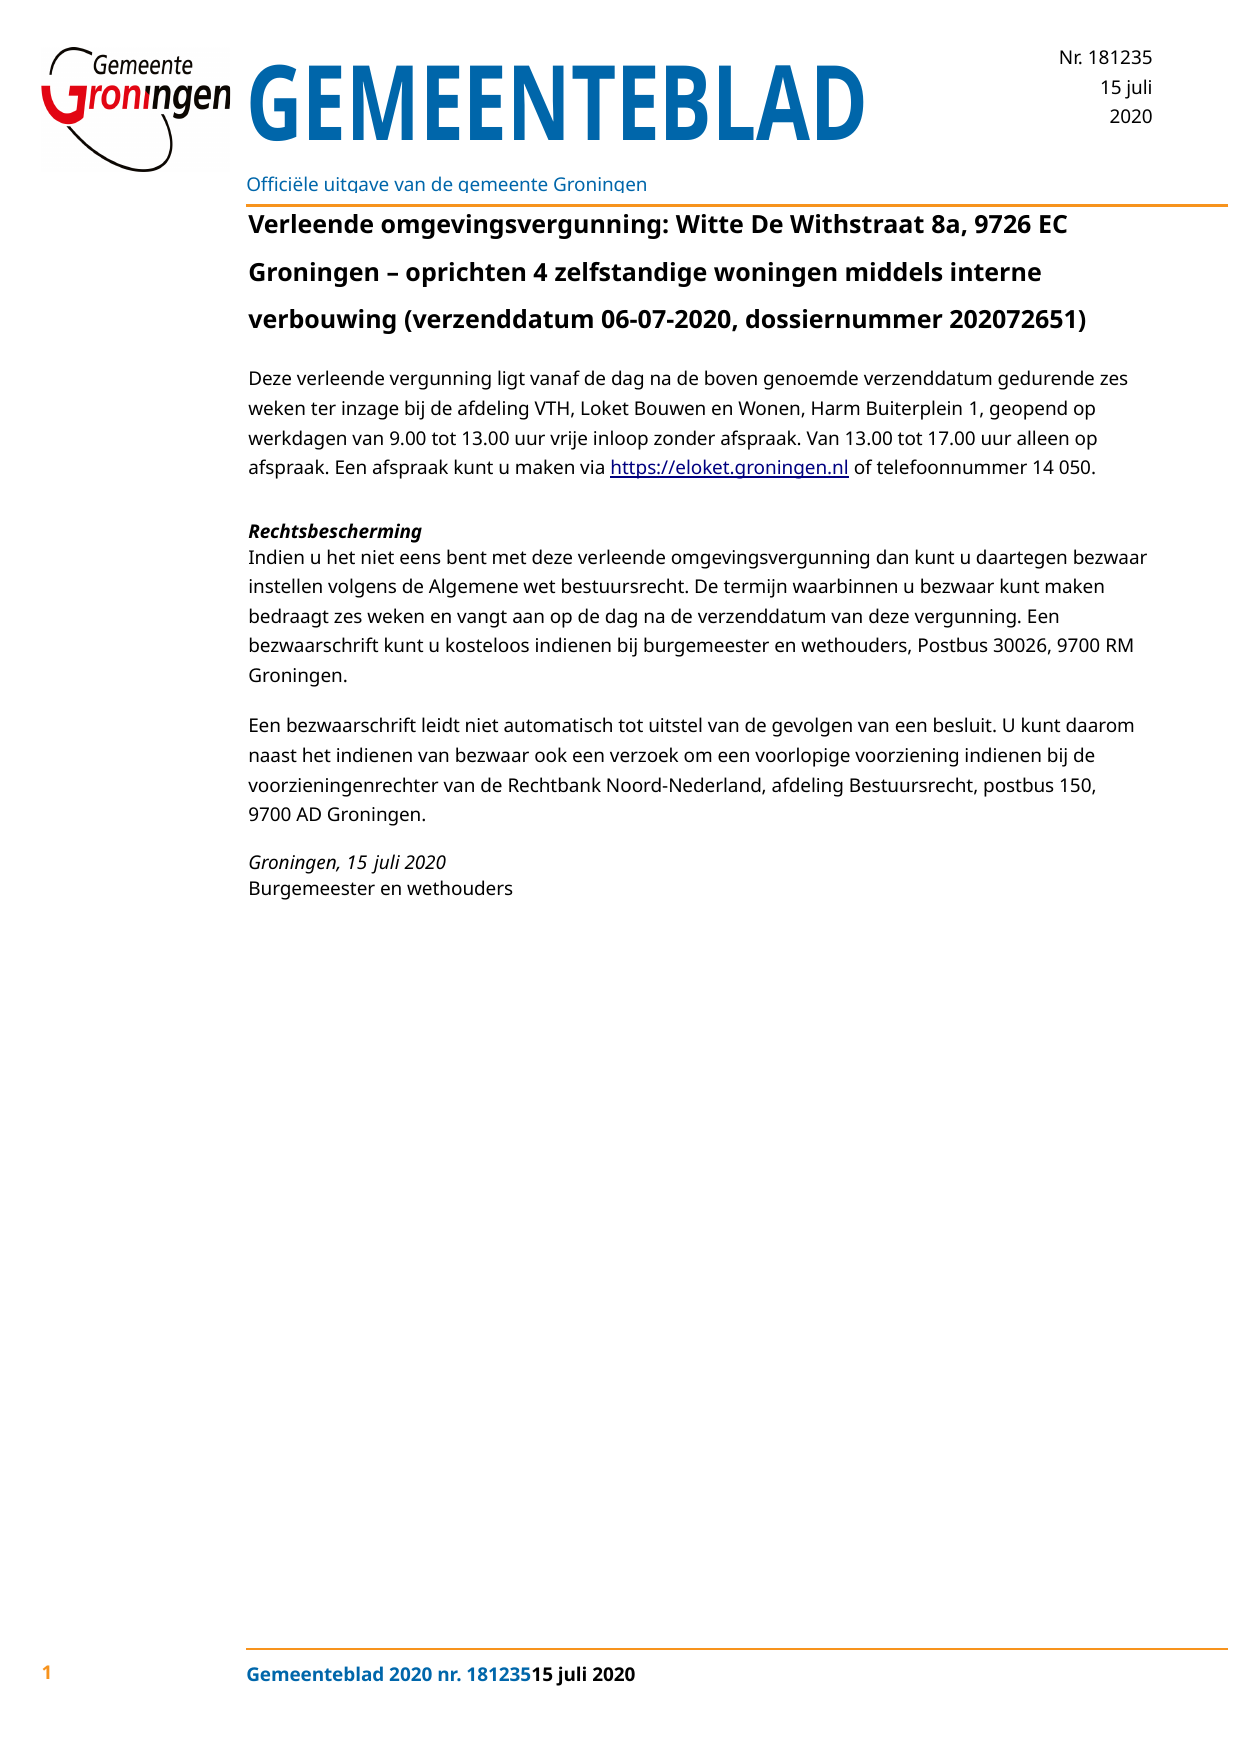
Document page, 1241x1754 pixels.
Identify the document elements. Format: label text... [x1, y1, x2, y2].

text Burgemeester en wethouders [248, 875, 1152, 901]
text Rechtsbescherming [248, 518, 1152, 544]
text Verleende omgevingsvergunning: Witte De Withstraat 8a, 9726 EC Groningen – oprichten 4 zelfstandige woningen middels interne verbouwing (verzenddatum 06-07-2020, dossiernummer 202072651) [248, 207, 1152, 336]
text Groningen, 15 juli 2020 [248, 849, 1152, 875]
text Een bezwaarschrift leidt niet automatisch tot uitstel van de gevolgen van een besluit. U kunt daarom naast het indienen van bezwaar ook een verzoek om een voorlopige voorziening indienen bij de voorzieningenrechter van de Rechtbank Noord-Nederland, afdeling Bestuursrecht, postbus 150, 9700 AD Groningen. [248, 713, 1152, 827]
picture [41, 47, 231, 172]
text Indien u het niet eens bent met deze verleende omgevingsvergunning dan kunt u daartegen bezwaar instellen volgens de Algemene wet bestuursrecht. De termijn waarbinnen u bezwaar kunt maken bedraagt zes weken en vangt aan op de dag na de verzenddatum van deze vergunning. Een bezwaarschrift kunt u kosteloos indienen bij burgemeester en wethouders, Postbus 30026, 9700 RM Groningen. [248, 544, 1152, 688]
text Deze verleende vergunning ligt vanaf de dag na de boven genoemde verzenddatum gedurende zes weken ter inzage bij de afdeling VTH, Loket Bouwen en Wonen, Harm Buiterplein 1, geopend op werkdagen van 9.00 tot 13.00 uur vrije inloop zonder afspraak. Van 13.00 tot 17.00 uur alleen op afspraak. Een afspraak kunt u maken via https://eloket.groningen.nl of telefoonnummer 14 050. [248, 366, 1152, 480]
